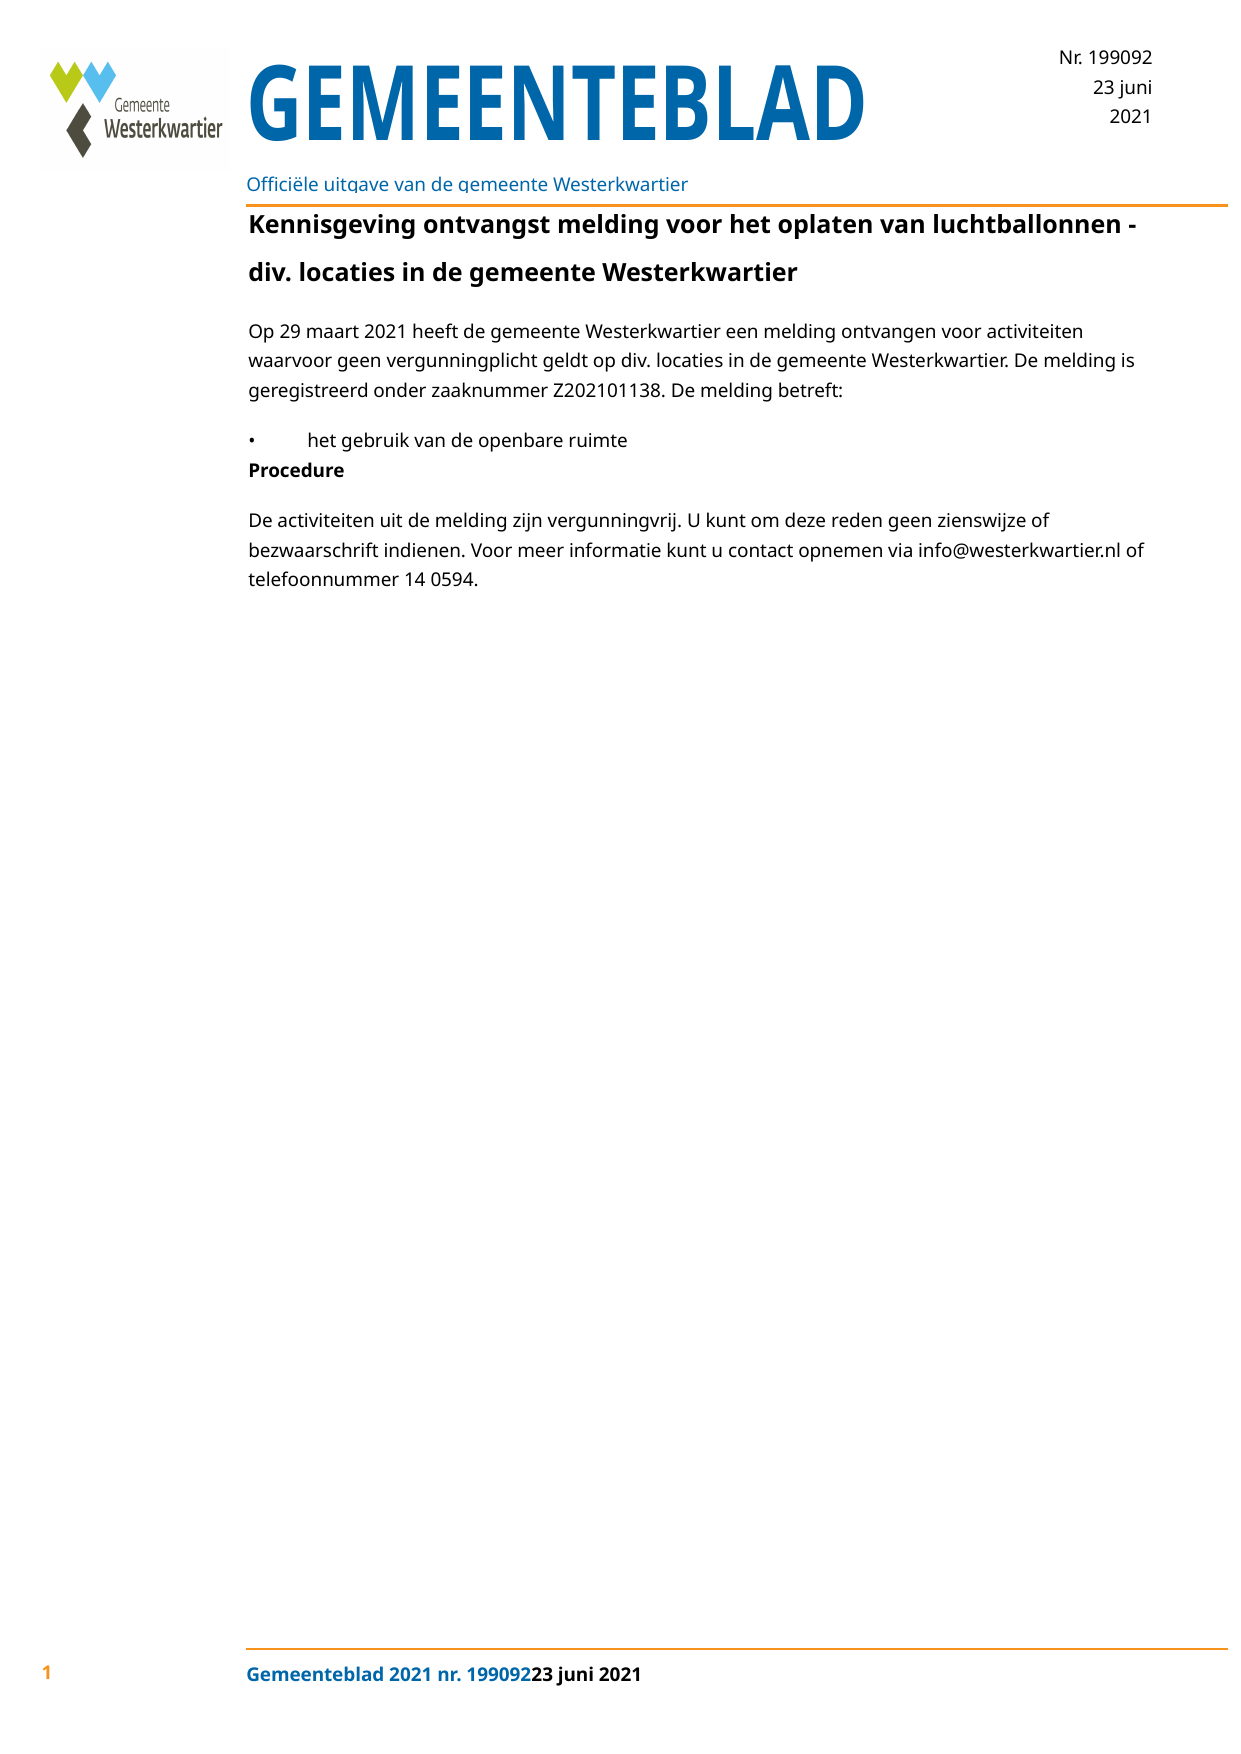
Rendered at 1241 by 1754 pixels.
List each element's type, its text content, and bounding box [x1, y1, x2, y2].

text Procedure [248, 457, 1152, 483]
list het gebruik van de openbare ruimte [248, 427, 1152, 453]
picture [41, 47, 231, 172]
text Kennisgeving ontvangst melding voor het oplaten van luchtballonnen - div. locaties in de gemeente Westerkwartier [248, 207, 1152, 288]
text Op 29 maart 2021 heeft de gemeente Westerkwartier een melding ontvangen voor activiteiten waarvoor geen vergunningplicht geldt op div. locaties in de gemeente Westerkwartier. De melding is geregistreerd onder zaaknummer Z202101138. De melding betreft: [248, 318, 1152, 403]
text De activiteiten uit de melding zijn vergunningvrij. U kunt om deze reden geen zienswijze of bezwaarschrift indienen. Voor meer informatie kunt u contact opnemen via info@westerkwartier.nl of telefoonnummer 14 0594. [248, 507, 1152, 592]
